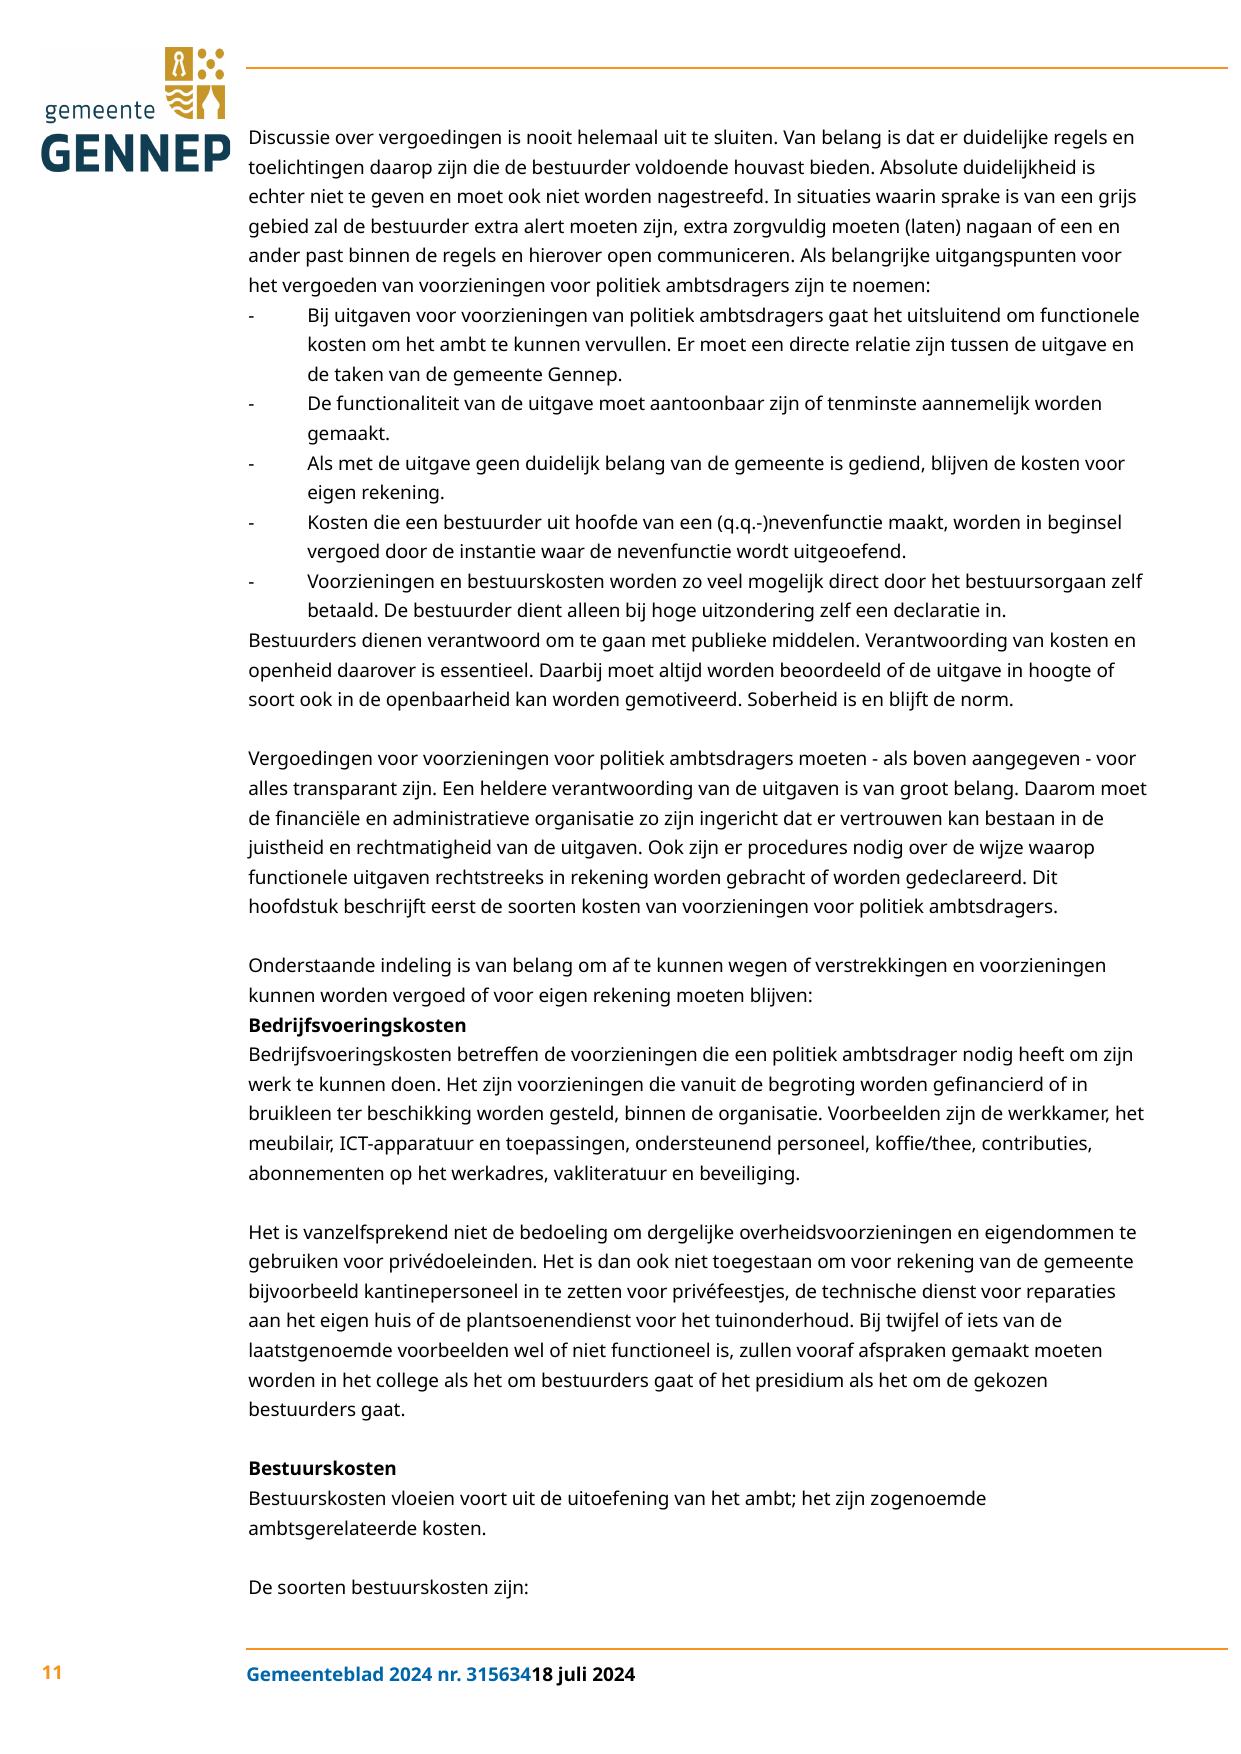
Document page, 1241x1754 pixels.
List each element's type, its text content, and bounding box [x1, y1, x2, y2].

list Bij uitgaven voor voorzieningen van politiek ambtsdragers gaat het uitsluitend om functionele kosten om het ambt te kunnen vervullen. Er moet een directe relatie zijn tussen de uitgave en de taken van de gemeente Gennep. [248, 302, 1152, 387]
list Als met de uitgave geen duidelijk belang van de gemeente is gediend, blijven de kosten voor eigen rekening. [248, 450, 1152, 505]
list De functionaliteit van de uitgave moet aantoonbaar zijn of tenminste aannemelijk worden gemaakt. [248, 391, 1152, 446]
text Onderstaande indeling is van belang om af te kunnen wegen of verstrekkingen en voorzieningen kunnen worden vergoed of voor eigen rekening moeten blijven: [248, 953, 1152, 1008]
text Bedrijfsvoeringskosten [248, 1012, 1152, 1038]
text Vergoedingen voor voorzieningen voor politiek ambtsdragers moeten - als boven aangegeven - voor alles transparant zijn. Een heldere verantwoording van de uitgaven is van groot belang. Daarom moet de financiële en administratieve organisatie zo zijn ingericht dat er vertrouwen kan bestaan in de juistheid en rechtmatigheid van de uitgaven. Ook zijn er procedures nodig over de wijze waarop functionele uitgaven rechtstreeks in rekening worden gebracht of worden gedeclareerd. Dit hoofdstuk beschrijft eerst de soorten kosten van voorzieningen voor politiek ambtsdragers. [248, 746, 1152, 919]
text Discussie over vergoedingen is nooit helemaal uit te sluiten. Van belang is dat er duidelijke regels en toelichtingen daarop zijn die de bestuurder voldoende houvast bieden. Absolute duidelijkheid is echter niet te geven en moet ook niet worden nagestreefd. In situaties waarin sprake is van een grijs gebied zal de bestuurder extra alert moeten zijn, extra zorgvuldig moeten (laten) nagaan of een en ander past binnen de regels en hierover open communiceren. Als belangrijke uitgangspunten voor het vergoeden van voorzieningen voor politiek ambtsdragers zijn te noemen: [248, 124, 1152, 298]
picture [41, 47, 231, 172]
text Bestuurskosten vloeien voort uit de uitoefening van het ambt; het zijn zogenoemde ambtsgerelateerde kosten. [248, 1485, 1152, 1541]
text Het is vanzelfsprekend niet de bedoeling om dergelijke overheidsvoorzieningen en eigendommen te gebruiken voor privédoeleinden. Het is dan ook niet toegestaan om voor rekening van de gemeente bijvoorbeeld kantinepersoneel in te zetten voor privéfeestjes, de technische dienst voor reparaties aan het eigen huis of de plantsoenendienst voor het tuinonderhoud. Bij twijfel of iets van de laatstgenoemde voorbeelden wel of niet functioneel is, zullen vooraf afspraken gemaakt moeten worden in het college als het om bestuurders gaat of het presidium als het om de gekozen bestuurders gaat. [248, 1219, 1152, 1422]
list Kosten die een bestuurder uit hoofde van een (q.q.-)nevenfunctie maakt, worden in beginsel vergoed door de instantie waar de nevenfunctie wordt uitgeoefend. [248, 509, 1152, 564]
list Voorzieningen en bestuurskosten worden zo veel mogelijk direct door het bestuursorgaan zelf betaald. De bestuurder dient alleen bij hoge uitzondering zelf een declaratie in. [248, 568, 1152, 623]
text Bestuurders dienen verantwoord om te gaan met publieke middelen. Verantwoording van kosten en openheid daarover is essentieel. Daarbij moet altijd worden beoordeeld of de uitgave in hoogte of soort ook in de openbaarheid kan worden gemotiveerd. Soberheid is en blijft de norm. [248, 627, 1152, 712]
text Bestuurskosten [248, 1456, 1152, 1481]
text De soorten bestuurskosten zijn: [248, 1574, 1152, 1600]
text Bedrijfsvoeringskosten betreffen de voorzieningen die een politiek ambtsdrager nodig heeft om zijn werk te kunnen doen. Het zijn voorzieningen die vanuit de begroting worden gefinancierd of in bruikleen ter beschikking worden gesteld, binnen de organisatie. Voorbeelden zijn de werkkamer, het meubilair, ICT-apparatuur en toepassingen, ondersteunend personeel, koffie/thee, contributies, abonnementen op het werkadres, vakliteratuur en beveiliging. [248, 1041, 1152, 1186]
